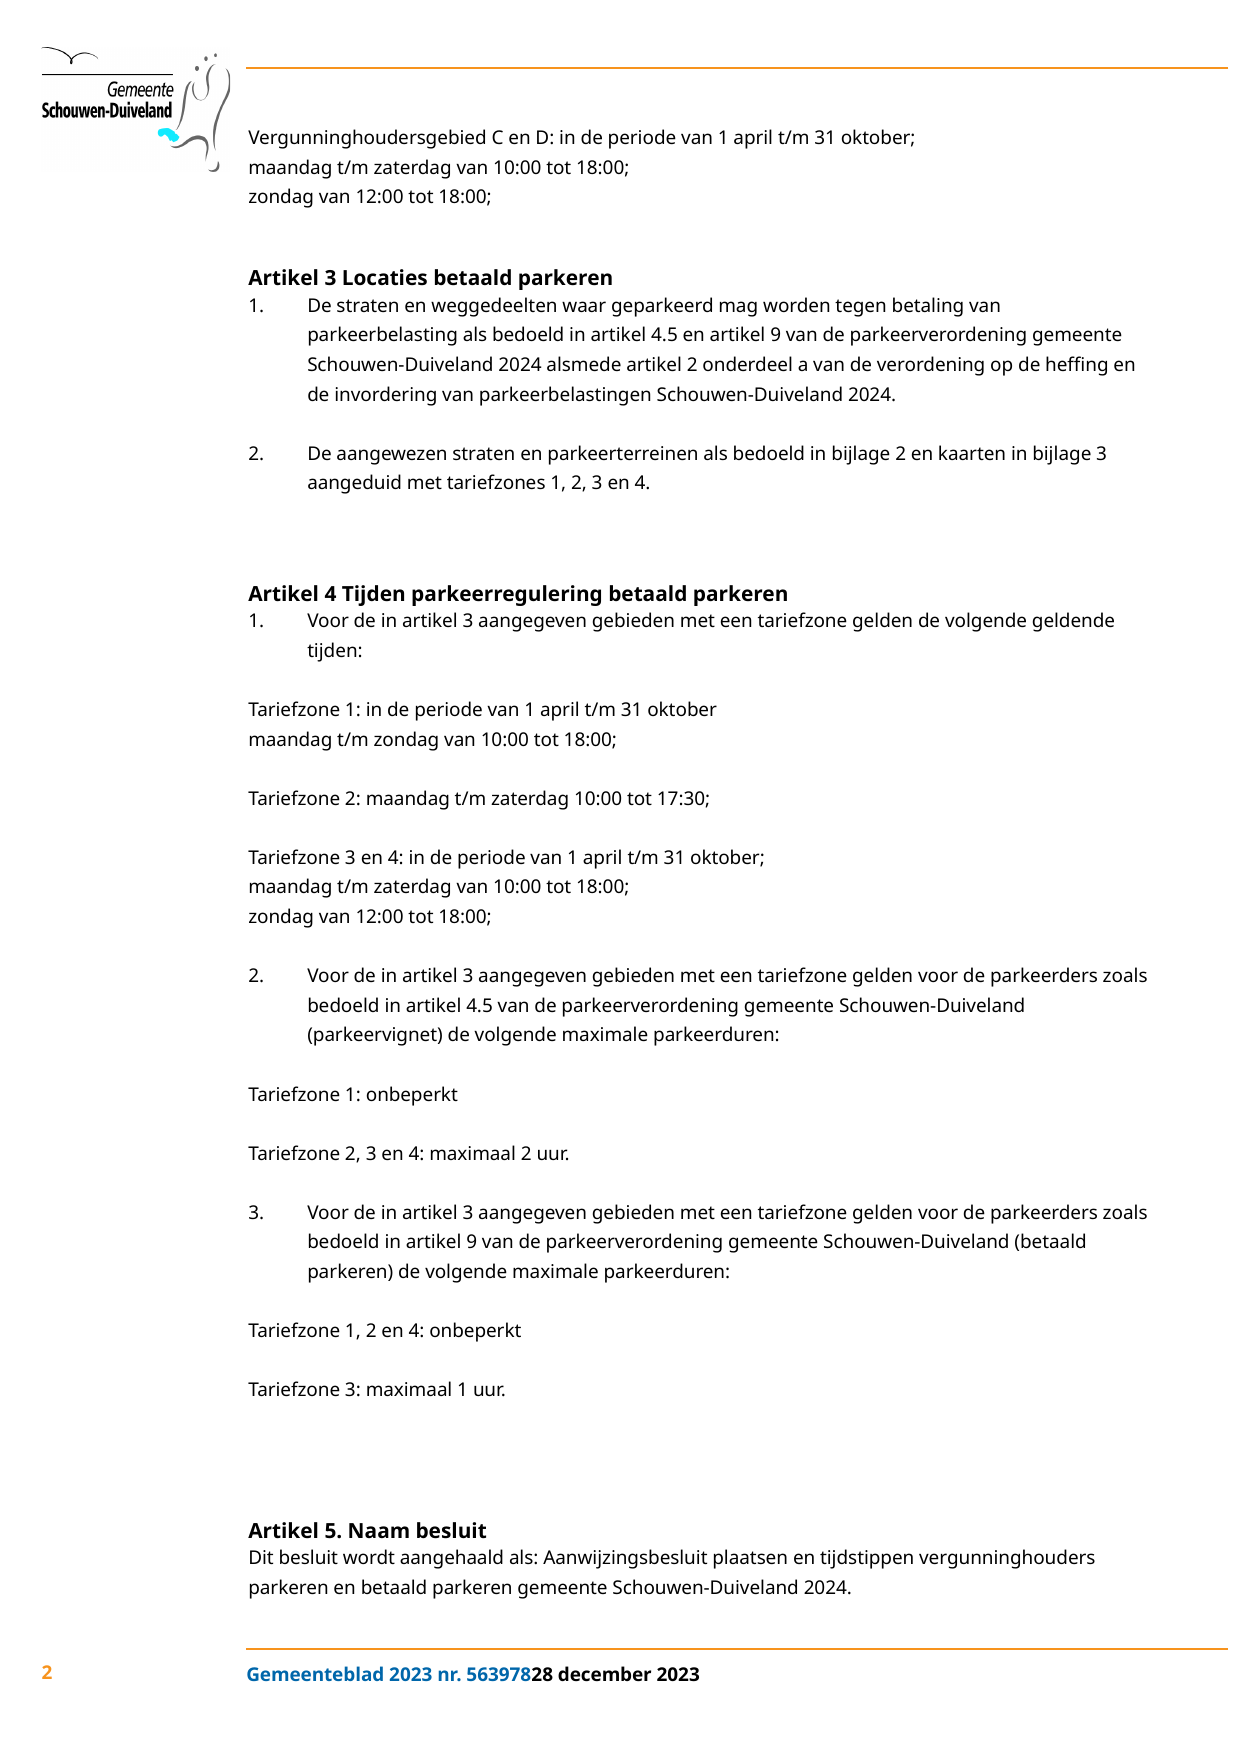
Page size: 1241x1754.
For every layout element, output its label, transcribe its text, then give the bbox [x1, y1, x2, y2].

text Tariefzone 1, 2 en 4: onbeperkt [248, 1317, 1152, 1343]
text maandag t/m zaterdag van 10:00 tot 18:00; [248, 874, 1152, 899]
text Tariefzone 2, 3 en 4: maximaal 2 uur. [248, 1140, 1152, 1166]
text maandag t/m zondag van 10:00 tot 18:00; [248, 726, 1152, 752]
list De straten en weggedeelten waar geparkeerd mag worden tegen betaling van parkeerbelasting als bedoeld in artikel 4.5 en artikel 9 van de parkeerverordening gemeente Schouwen-Duiveland 2024 alsmede artikel 2 onderdeel a van de verordening op de heffing en de invordering van parkeerbelastingen Schouwen-Duiveland 2024. [248, 292, 1152, 406]
text Tariefzone 2: maandag t/m zaterdag 10:00 tot 17:30; [248, 785, 1152, 811]
list Voor de in artikel 3 aangegeven gebieden met een tariefzone gelden voor de parkeerders zoals bedoeld in artikel 4.5 van de parkeerverordening gemeente Schouwen-Duiveland (parkeervignet) de volgende maximale parkeerduren: [248, 962, 1152, 1047]
text Tariefzone 3: maximaal 1 uur. [248, 1377, 1152, 1402]
list De aangewezen straten en parkeerterreinen als bedoeld in bijlage 2 en kaarten in bijlage 3 aangeduid met tariefzones 1, 2, 3 en 4. [248, 440, 1152, 495]
text Tariefzone 1: in de periode van 1 april t/m 31 oktober [248, 696, 1152, 722]
text zondag van 12:00 tot 18:00; [248, 903, 1152, 929]
list Voor de in artikel 3 aangegeven gebieden met een tariefzone gelden de volgende geldende tijden: [248, 607, 1152, 663]
text maandag t/m zaterdag van 10:00 tot 18:00; [248, 154, 1152, 180]
text Artikel 4 Tijden parkeerregulering betaald parkeren [248, 579, 1152, 607]
picture [41, 47, 231, 172]
text Tariefzone 1: onbeperkt [248, 1081, 1152, 1107]
text Dit besluit wordt aangehaald als: Aanwijzingsbesluit plaatsen en tijdstippen vergunninghouders parkeren en betaald parkeren gemeente Schouwen-Duiveland 2024. [248, 1544, 1152, 1599]
text Artikel 5. Naam besluit [248, 1516, 1152, 1544]
text Vergunninghoudersgebied C en D: in de periode van 1 april t/m 31 oktober; [248, 124, 1152, 150]
text Tariefzone 3 en 4: in de periode van 1 april t/m 31 oktober; [248, 844, 1152, 870]
list Voor de in artikel 3 aangegeven gebieden met een tariefzone gelden voor de parkeerders zoals bedoeld in artikel 9 van de parkeerverordening gemeente Schouwen-Duiveland (betaald parkeren) de volgende maximale parkeerduren: [248, 1199, 1152, 1284]
text zondag van 12:00 tot 18:00; [248, 183, 1152, 209]
text Artikel 3 Locaties betaald parkeren [248, 263, 1152, 292]
